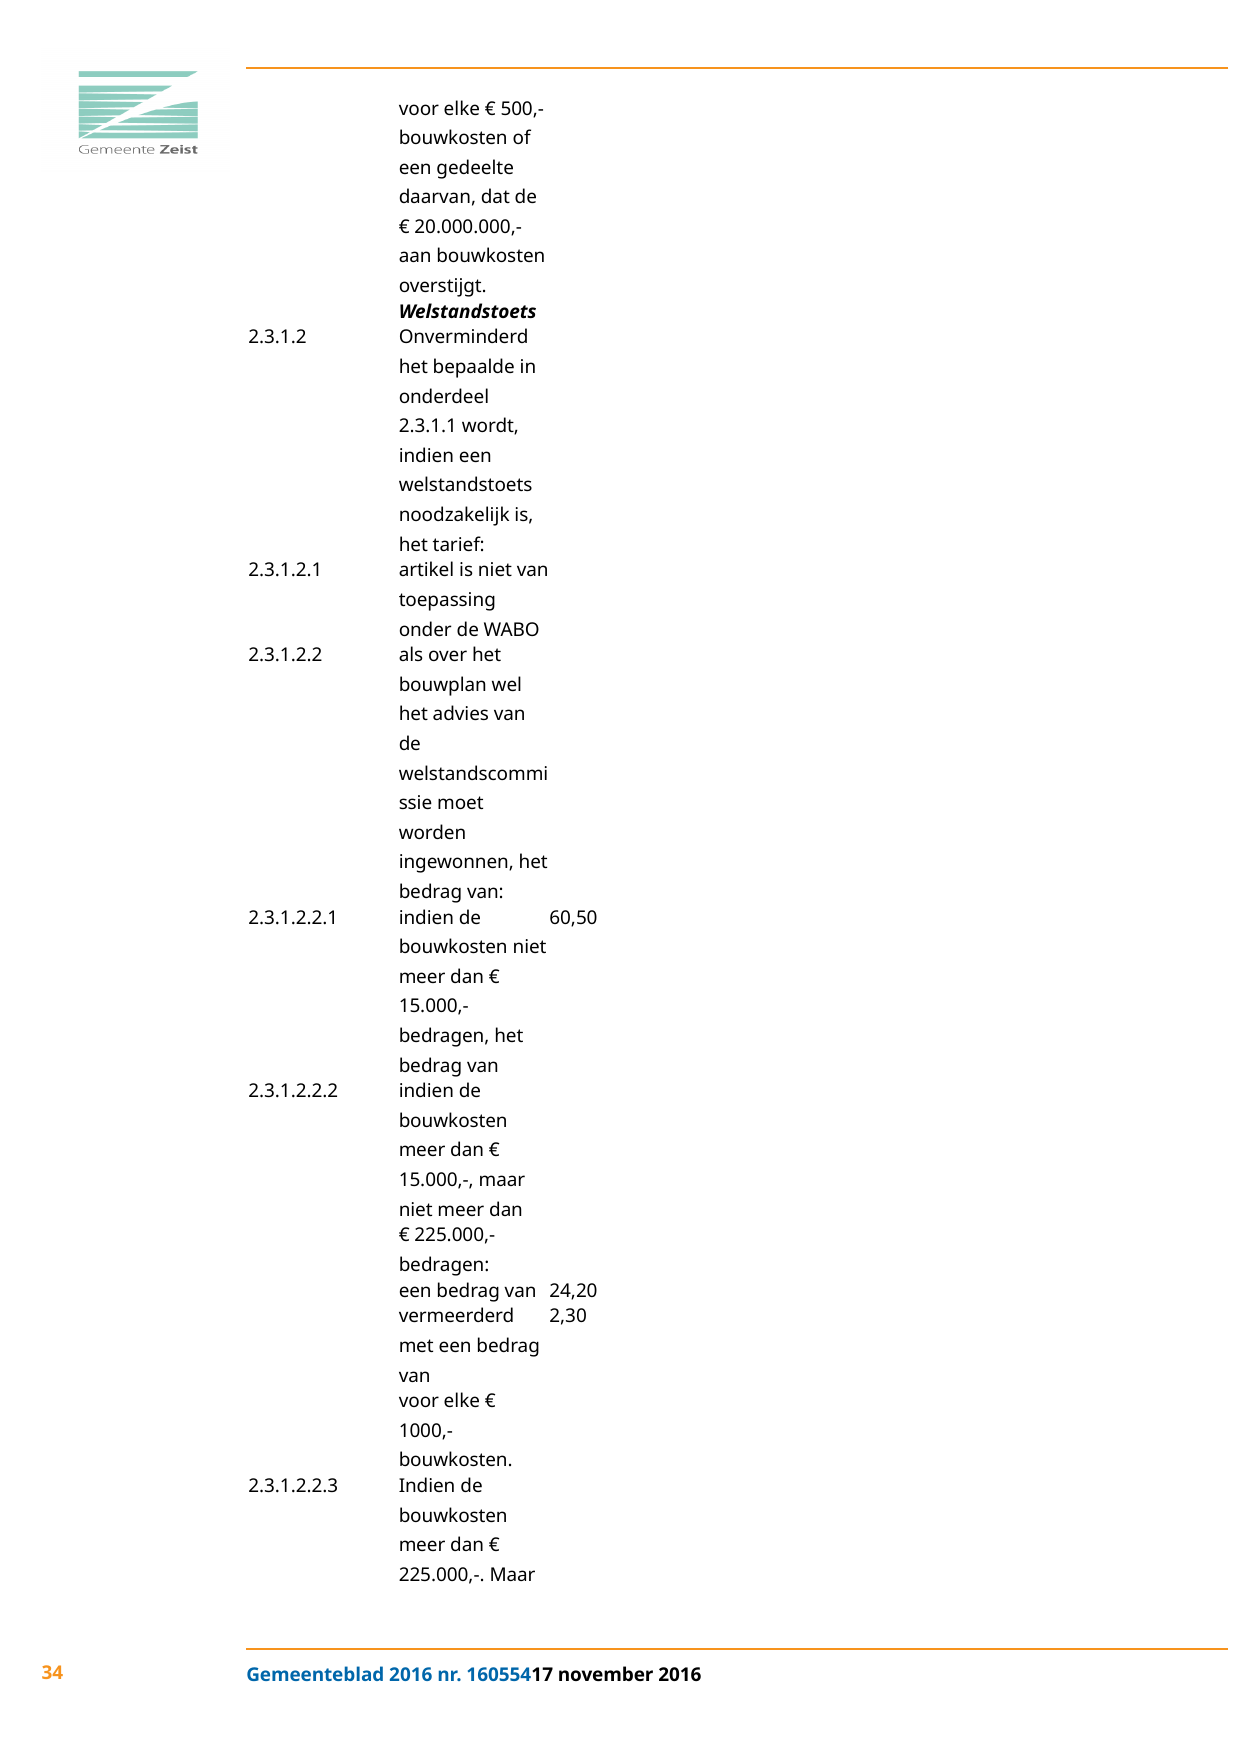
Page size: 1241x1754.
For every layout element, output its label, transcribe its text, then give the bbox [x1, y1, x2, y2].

table_cell indien de bouwkosten niet meer dan € 15.000,- bedragen, het bedrag van [399, 904, 549, 1077]
table_cell 2.3.1.2.2 [248, 641, 398, 904]
table_cell [549, 1222, 700, 1277]
table_cell een bedrag van [399, 1277, 549, 1303]
table_cell artikel is niet van toepassing onder de WABO [399, 557, 549, 641]
table_cell 2,30 [549, 1303, 700, 1387]
table_cell [248, 1388, 398, 1472]
table_cell [248, 1303, 398, 1387]
table_cell [549, 641, 700, 904]
table_cell 24,20 [549, 1277, 700, 1303]
table_cell 2.3.1.2.2.1 [248, 904, 398, 1077]
table_cell als over het bouwplan wel het advies van de welstandscommissie moet worden ingewonnen, het bedrag van: [399, 641, 549, 904]
table_cell [248, 298, 398, 324]
table_cell vermeerderd met een bedrag van [399, 1303, 549, 1387]
table_cell indien de bouwkosten meer dan € 15.000,-, maar niet meer dan [399, 1078, 549, 1222]
table_cell 2.3.1.2 [248, 324, 398, 557]
table_cell Welstandstoets [399, 298, 549, 324]
table_cell voor elke € 1000,- bouwkosten. [399, 1388, 549, 1472]
table_cell [549, 324, 700, 557]
table_cell [248, 1222, 398, 1277]
table_cell Indien de bouwkosten meer dan € 225.000,-. Maar [399, 1473, 549, 1587]
table_cell [549, 1473, 700, 1587]
table_cell Onverminderd het bepaalde in onderdeel 2.3.1.1 wordt, indien een welstandstoets noodzakelijk is, het tarief: [399, 324, 549, 557]
table_cell [549, 95, 700, 298]
table_cell voor elke € 500,- bouwkosten of een gedeelte daarvan, dat de € 20.000.000,- aan bouwkosten overstijgt. [399, 95, 549, 298]
table_cell 2.3.1.2.1 [248, 557, 398, 641]
table_cell [549, 557, 700, 641]
table_cell [248, 95, 398, 298]
table_cell [549, 1078, 700, 1222]
table_cell 2.3.1.2.2.2 [248, 1078, 398, 1222]
table_cell [549, 1388, 700, 1472]
table_cell € 225.000,- bedragen: [399, 1222, 549, 1277]
table_cell [248, 1277, 398, 1303]
table_cell [549, 298, 700, 324]
table_cell 2.3.1.2.2.3 [248, 1473, 398, 1587]
picture [41, 47, 231, 172]
table_cell 60,50 [549, 904, 700, 1077]
